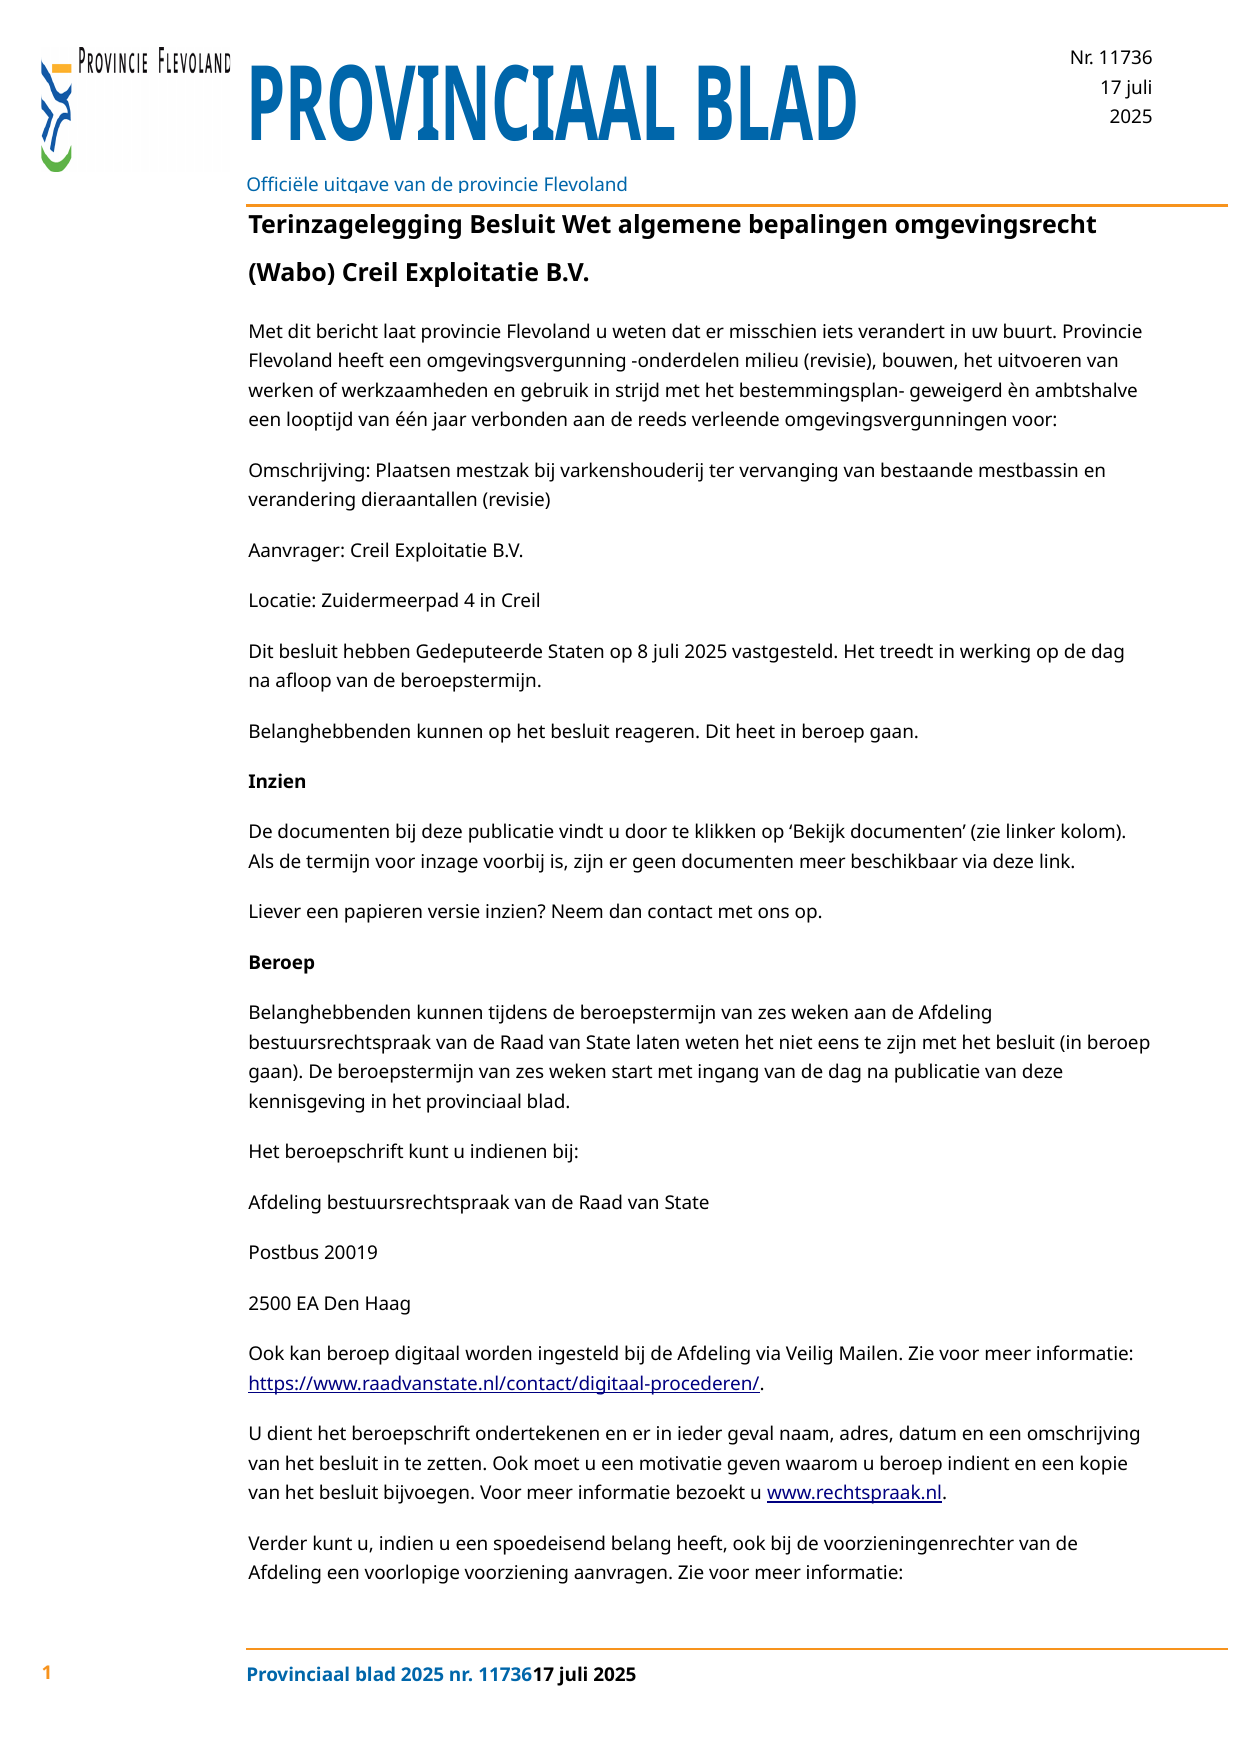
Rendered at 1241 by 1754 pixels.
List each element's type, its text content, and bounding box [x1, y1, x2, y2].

text Liever een papieren versie inzien? Neem dan contact met ons op. [248, 899, 1152, 924]
text Inzien [248, 768, 1152, 794]
text Belanghebbenden kunnen op het besluit reageren. Dit heet in beroep gaan. [248, 718, 1152, 744]
text 2500 EA Den Haag [248, 1290, 1152, 1316]
text Postbus 20019 [248, 1239, 1152, 1265]
text Dit besluit hebben Gedeputeerde Staten op 8 juli 2025 vastgesteld. Het treedt in werking op de dag na afloop van de beroepstermijn. [248, 638, 1152, 693]
text Locatie: Zuidermeerpad 4 in Creil [248, 587, 1152, 613]
text Beroep [248, 949, 1152, 975]
text Het beroepschrift kunt u indienen bij: [248, 1139, 1152, 1164]
text Ook kan beroep digitaal worden ingesteld bij de Afdeling via Veilig Mailen. Zie voor meer informatie: https://www.raadvanstate.nl/contact/digitaal-procederen/. [248, 1340, 1152, 1396]
picture [41, 47, 231, 172]
text Omschrijving: Plaatsen mestzak bij varkenshouderij ter vervanging van bestaande mestbassin en verandering dieraantallen (revisie) [248, 457, 1152, 512]
text Terinzagelegging Besluit Wet algemene bepalingen omgevingsrecht (Wabo) Creil Exploitatie B.V. [248, 207, 1152, 288]
text Aanvrager: Creil Exploitatie B.V. [248, 537, 1152, 563]
text Met dit bericht laat provincie Flevoland u weten dat er misschien iets verandert in uw buurt. Provincie Flevoland heeft een omgevingsvergunning -onderdelen milieu (revisie), bouwen, het uitvoeren van werken of werkzaamheden en gebruik in strijd met het bestemmingsplan- geweigerd èn ambtshalve een looptijd van één jaar verbonden aan de reeds verleende omgevingsvergun­ningen voor: [248, 318, 1152, 432]
text Verder kunt u, indien u een spoedeisend belang heeft, ook bij de voorzieningenrechter van de Afdeling een voorlopige voorziening aanvragen. Zie voor meer informatie: [248, 1530, 1152, 1585]
text Belanghebbenden kunnen tijdens de beroepstermijn van zes weken aan de Afdeling bestuursrechtspraak van de Raad van State laten weten het niet eens te zijn met het besluit (in beroep gaan). De beroepstermijn van zes weken start met ingang van de dag na publicatie van deze kennisgeving in het provinciaal blad. [248, 999, 1152, 1114]
text Afdeling bestuursrechtspraak van de Raad van State [248, 1189, 1152, 1215]
text U dient het beroepschrift ondertekenen en er in ieder geval naam, adres, datum en een omschrijving van het besluit in te zetten. Ook moet u een motivatie geven waarom u beroep indient en een kopie van het besluit bijvoegen. Voor meer informatie bezoekt u www.rechtspraak.nl. [248, 1420, 1152, 1505]
text De documenten bij deze publicatie vindt u door te klikken op ‘Bekijk documenten’ (zie linker kolom). Als de termijn voor inzage voorbij is, zijn er geen documenten meer beschikbaar via deze link. [248, 819, 1152, 874]
